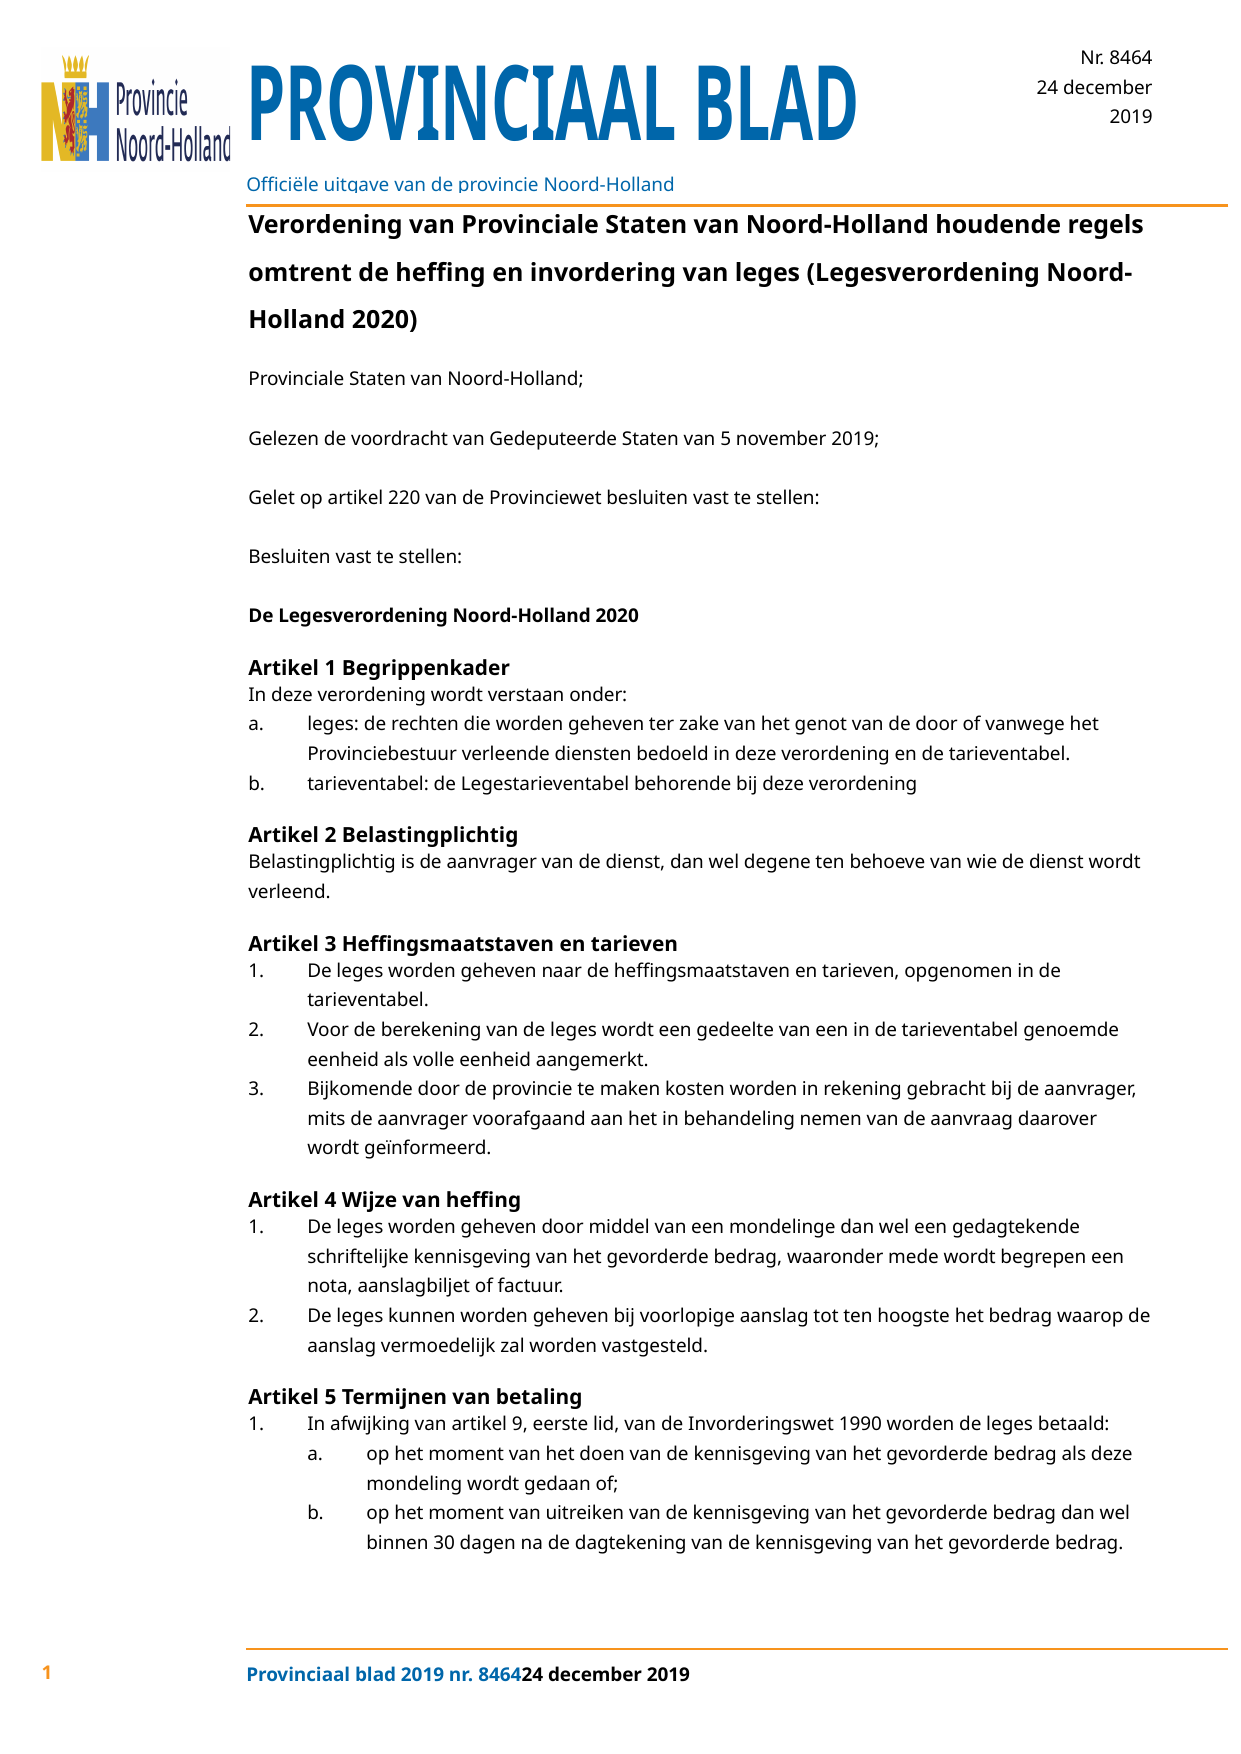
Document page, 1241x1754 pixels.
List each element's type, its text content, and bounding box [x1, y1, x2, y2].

text Gelezen de voordracht van Gedeputeerde Staten van 5 november 2019; [248, 425, 1152, 450]
text De Legesverordening Noord-Holland 2020 [248, 602, 1152, 628]
text In deze verordening wordt verstaan onder: [248, 681, 1152, 707]
text Besluiten vast te stellen: [248, 543, 1152, 569]
text Artikel 3 Heffingsmaatstaven en tarieven [248, 929, 1152, 957]
text Gelet op artikel 220 van de Provinciewet besluiten vast te stellen: [248, 484, 1152, 509]
list Bijkomende door de provincie te maken kosten worden in rekening gebracht bij de aanvrager, mits de aanvrager voorafgaand aan het in behandeling nemen van de aanvraag daarover wordt geïnformeerd. [248, 1075, 1152, 1160]
list In afwijking van artikel 9, eerste lid, van de Invorderingswet 1990 worden de leges betaald: [248, 1411, 1152, 1436]
list tarieventabel: de Legestarieventabel behorende bij deze verordening [248, 770, 1152, 796]
text Artikel 2 Belastingplichtig [248, 820, 1152, 849]
list leges: de rechten die worden geheven ter zake van het genot van de door of vanwege het Provinciebestuur verleende diensten bedoeld in deze verordening en de tarieventabel. [248, 711, 1152, 766]
text Artikel 1 Begrippenkader [248, 653, 1152, 681]
text Artikel 5 Termijnen van betaling [248, 1382, 1152, 1411]
text Verordening van Provinciale Staten van Noord-Holland houdende regels omtrent de heffing en invordering van leges (Legesverordening Noord-Holland 2020) [248, 207, 1152, 336]
list Voor de berekening van de leges wordt een gedeelte van een in de tarieventabel genoemde eenheid als volle eenheid aangemerkt. [248, 1016, 1152, 1072]
list De leges worden geheven door middel van een mondelinge dan wel een gedagtekende schriftelijke kennisgeving van het gevorderde bedrag, waaronder mede wordt begrepen een nota, aanslagbiljet of factuur. [248, 1213, 1152, 1298]
list De leges kunnen worden geheven bij voorlopige aanslag tot ten hoogste het bedrag waarop de aanslag vermoedelijk zal worden vastgesteld. [248, 1302, 1152, 1357]
list De leges worden geheven naar de heffingsmaatstaven en tarieven, opgenomen in de tarieventabel. [248, 957, 1152, 1012]
text Belastingplichtig is de aanvrager van de dienst, dan wel degene ten behoeve van wie de dienst wordt verleend. [248, 849, 1152, 904]
picture [41, 47, 231, 172]
text Provinciale Staten van Noord-Holland; [248, 366, 1152, 391]
list op het moment van uitreiken van de kennisgeving van het gevorderde bedrag dan wel binnen 30 dagen na de dagtekening van de kennisgeving van het gevorderde bedrag. [307, 1499, 1152, 1555]
list op het moment van het doen van de kennisgeving van het gevorderde bedrag als deze mondeling wordt gedaan of; [307, 1440, 1152, 1496]
text Artikel 4 Wijze van heffing [248, 1185, 1152, 1213]
